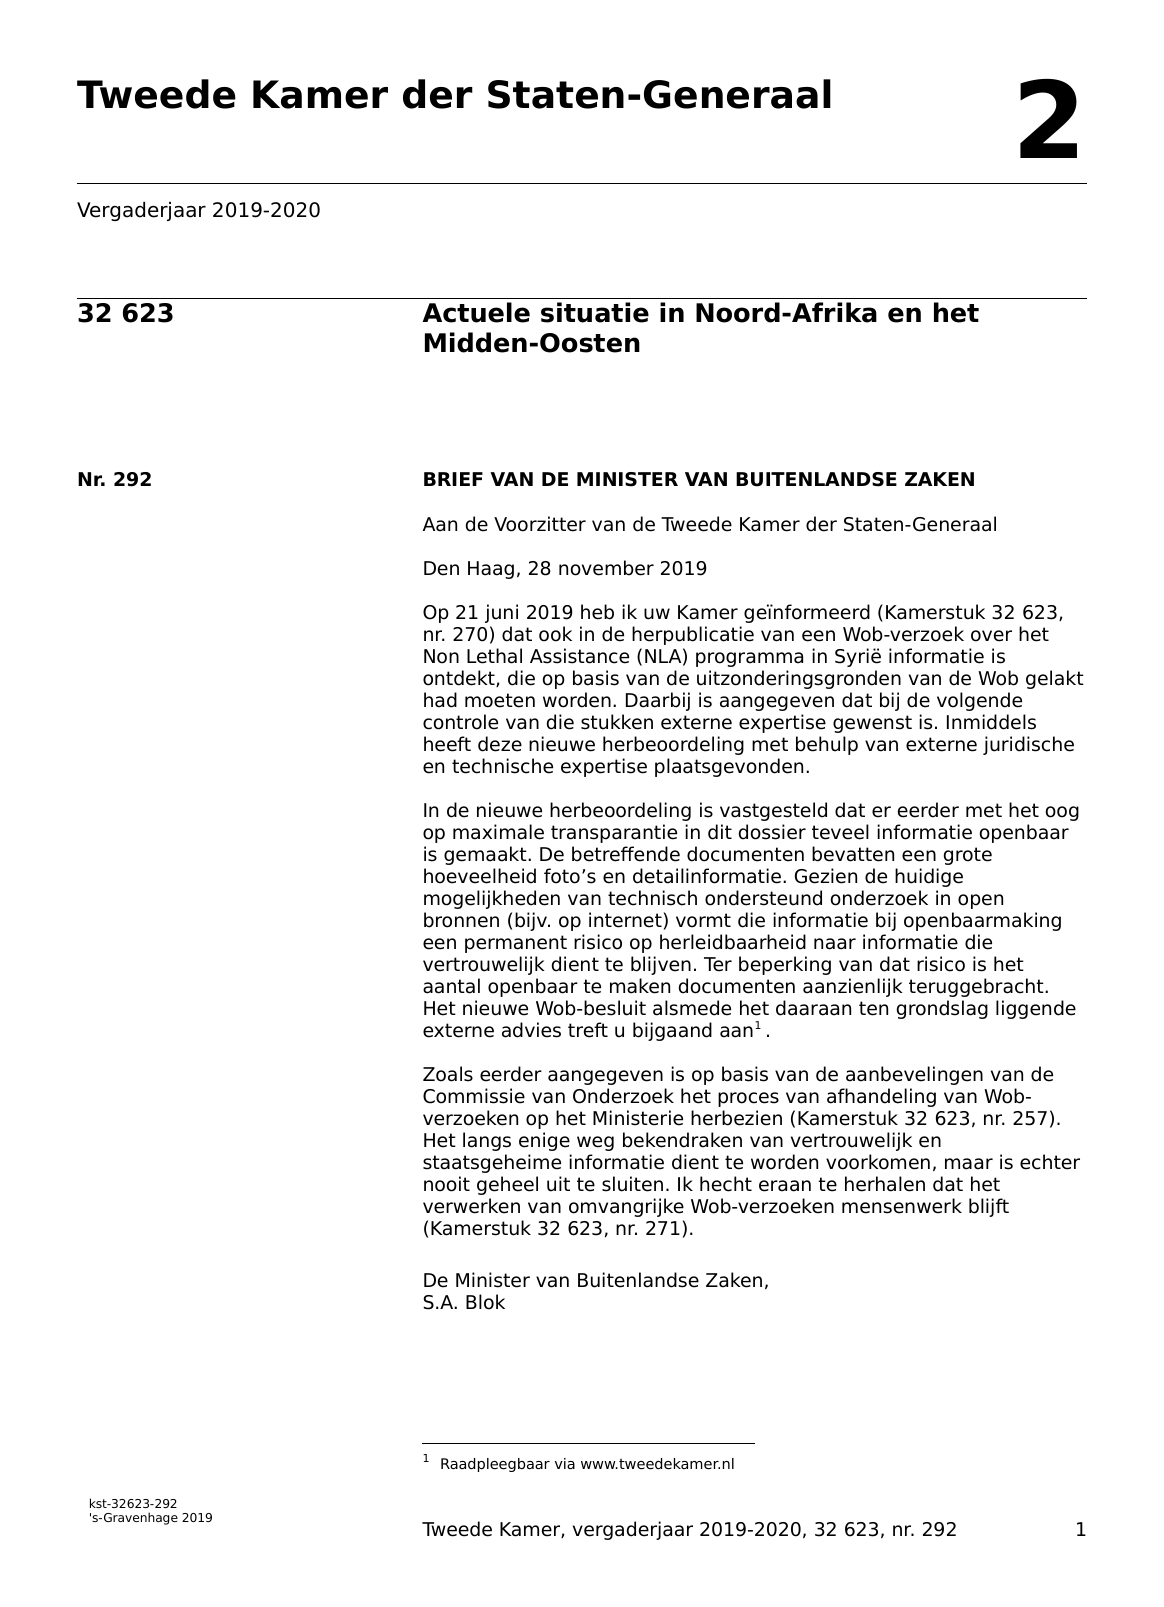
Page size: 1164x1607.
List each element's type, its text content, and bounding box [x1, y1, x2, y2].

text Zoals eerder aangegeven is op basis van de aanbevelingen van de Commissie van Onderzoek het proces van afhandeling van Wob-verzoeken op het Ministerie herbezien (Kamerstuk 32 623, nr. 257). Het langs enige weg bekendraken van vertrouwelijk en staatsgeheime informatie dient te worden voorkomen, maar is echter nooit geheel uit te sluiten. Ik hecht eraan te herhalen dat het verwerken van omvangrijke Wob-verzoeken mensenwerk blijft (Kamerstuk 32 623, nr. 271). [422, 1064, 1087, 1240]
subtitle 32 623 Actuele situatie in Noord-Afrika en het Midden-Oosten [77, 299, 1087, 358]
text 's-Gravenhage 2019 [88, 1511, 323, 1525]
text Op 21 juni 2019 heb ik uw Kamer geïnformeerd (Kamerstuk 32 623, nr. 270) dat ook in de herpublicatie van een Wob-verzoek over het Non Lethal Assistance (NLA) programma in Syrië informatie is ontdekt, die op basis van de uitzonderingsgronden van de Wob gelakt had moeten worden. Daarbij is aangegeven dat bij de volgende controle van die stukken externe expertise gewenst is. Inmiddels heeft deze nieuwe herbeoordeling met behulp van externe juridische en technische expertise plaatsgevonden. [422, 602, 1087, 778]
text De Minister van Buitenlandse Zaken, S.A. Blok [422, 1270, 1087, 1314]
text kst-32623-292 [88, 1497, 323, 1511]
table_cell Vergaderjaar 2019-2020 [77, 184, 1087, 298]
text Aan de Voorzitter van de Tweede Kamer der Staten-Generaal [422, 513, 1087, 536]
text Raadpleegbaar via www.tweedekamer.nl [422, 1452, 1087, 1474]
text Den Haag, 28 november 2019 [422, 558, 1087, 580]
text In de nieuwe herbeoordeling is vastgesteld dat er eerder met het oog op maximale transparantie in dit dossier teveel informatie openbaar is gemaakt. De betreffende documenten bevatten een grote hoeveelheid foto’s en detailinformatie. Gezien de huidige mogelijkheden van technisch ondersteund onderzoek in open bronnen (bijv. op internet) vormt die informatie bij openbaarmaking een permanent risico op herleidbaarheid naar informatie die vertrouwelijk dient te blijven. Ter beperking van dat risico is het aantal openbaar te maken documenten aanzienlijk teruggebracht. Het nieuwe Wob-besluit alsmede het daaraan ten grondslag liggende externe advies treft u bijgaand aan. [422, 800, 1087, 1042]
subtitle Nr. 292 BRIEF VAN DE MINISTER VAN BUITENLANDSE ZAKEN [77, 469, 1087, 491]
table_header 2 [886, 59, 1087, 183]
table_header Tweede Kamer der Staten-Generaal [77, 59, 886, 183]
